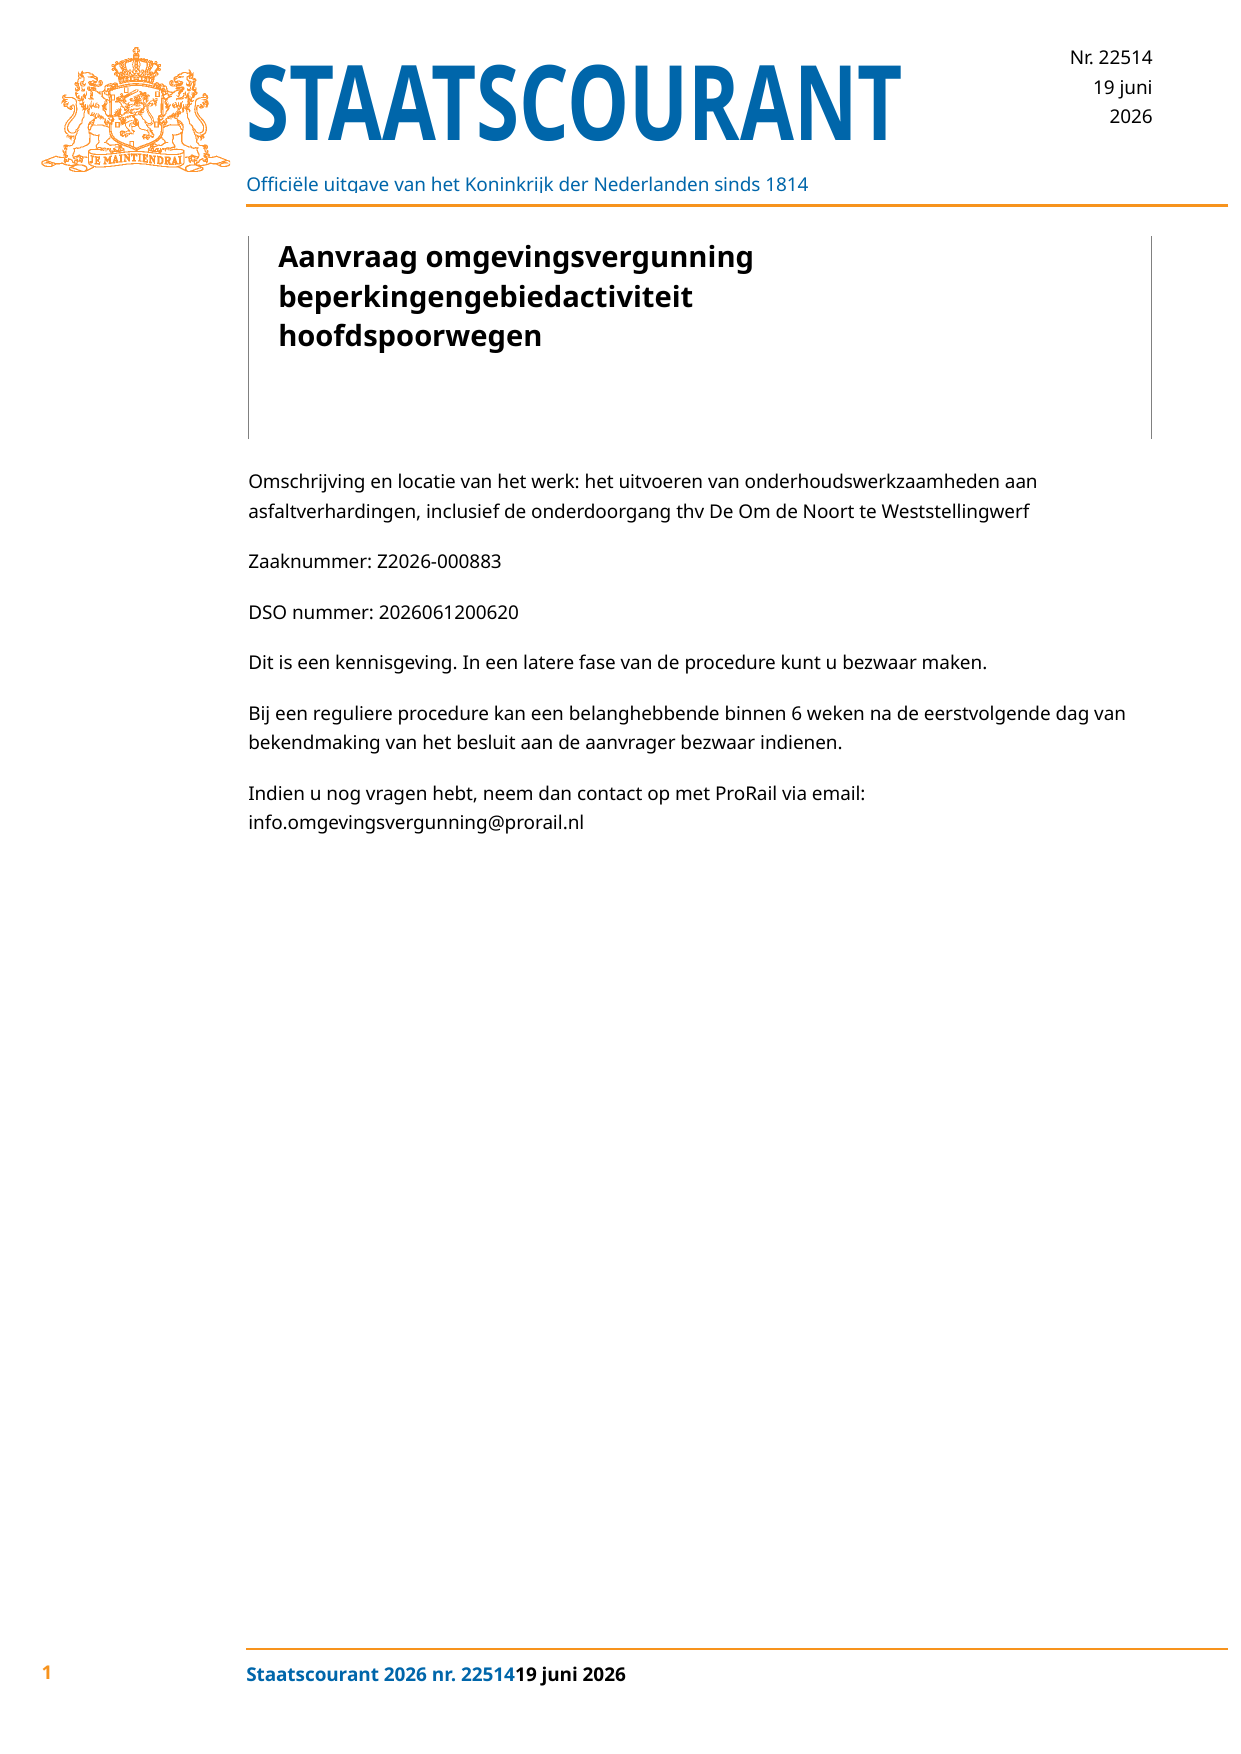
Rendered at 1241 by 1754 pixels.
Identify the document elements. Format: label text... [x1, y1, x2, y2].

table_header [850, 236, 912, 413]
table_header Aanvraag omgevingsvergunning beperkingengebiedactiviteit hoofdspoorwegen [249, 236, 850, 439]
text DSO nummer: 2026061200620 [248, 599, 1152, 625]
picture [912, 236, 1090, 414]
table_header [1090, 236, 1151, 413]
text Bij een reguliere procedure kan een belanghebbende binnen 6 weken na de eerstvolgende dag van bekendmaking van het besluit aan de aanvrager bezwaar indienen. [248, 700, 1152, 755]
text Dit is een kennisgeving. In een latere fase van de procedure kunt u bezwaar maken. [248, 649, 1152, 675]
table_header [850, 414, 1151, 439]
text Indien u nog vragen hebt, neem dan contact op met ProRail via email: info.omgevingsvergunning@prorail.nl [248, 780, 1152, 835]
text Zaaknummer: Z2026-000883 [248, 549, 1152, 574]
picture [41, 47, 231, 172]
text Omschrijving en locatie van het werk: het uitvoeren van onderhoudswerkzaamheden aan asfaltverhardingen, inclusief de onderdoorgang thv De Om de Noort te Weststellingwerf [248, 469, 1152, 524]
